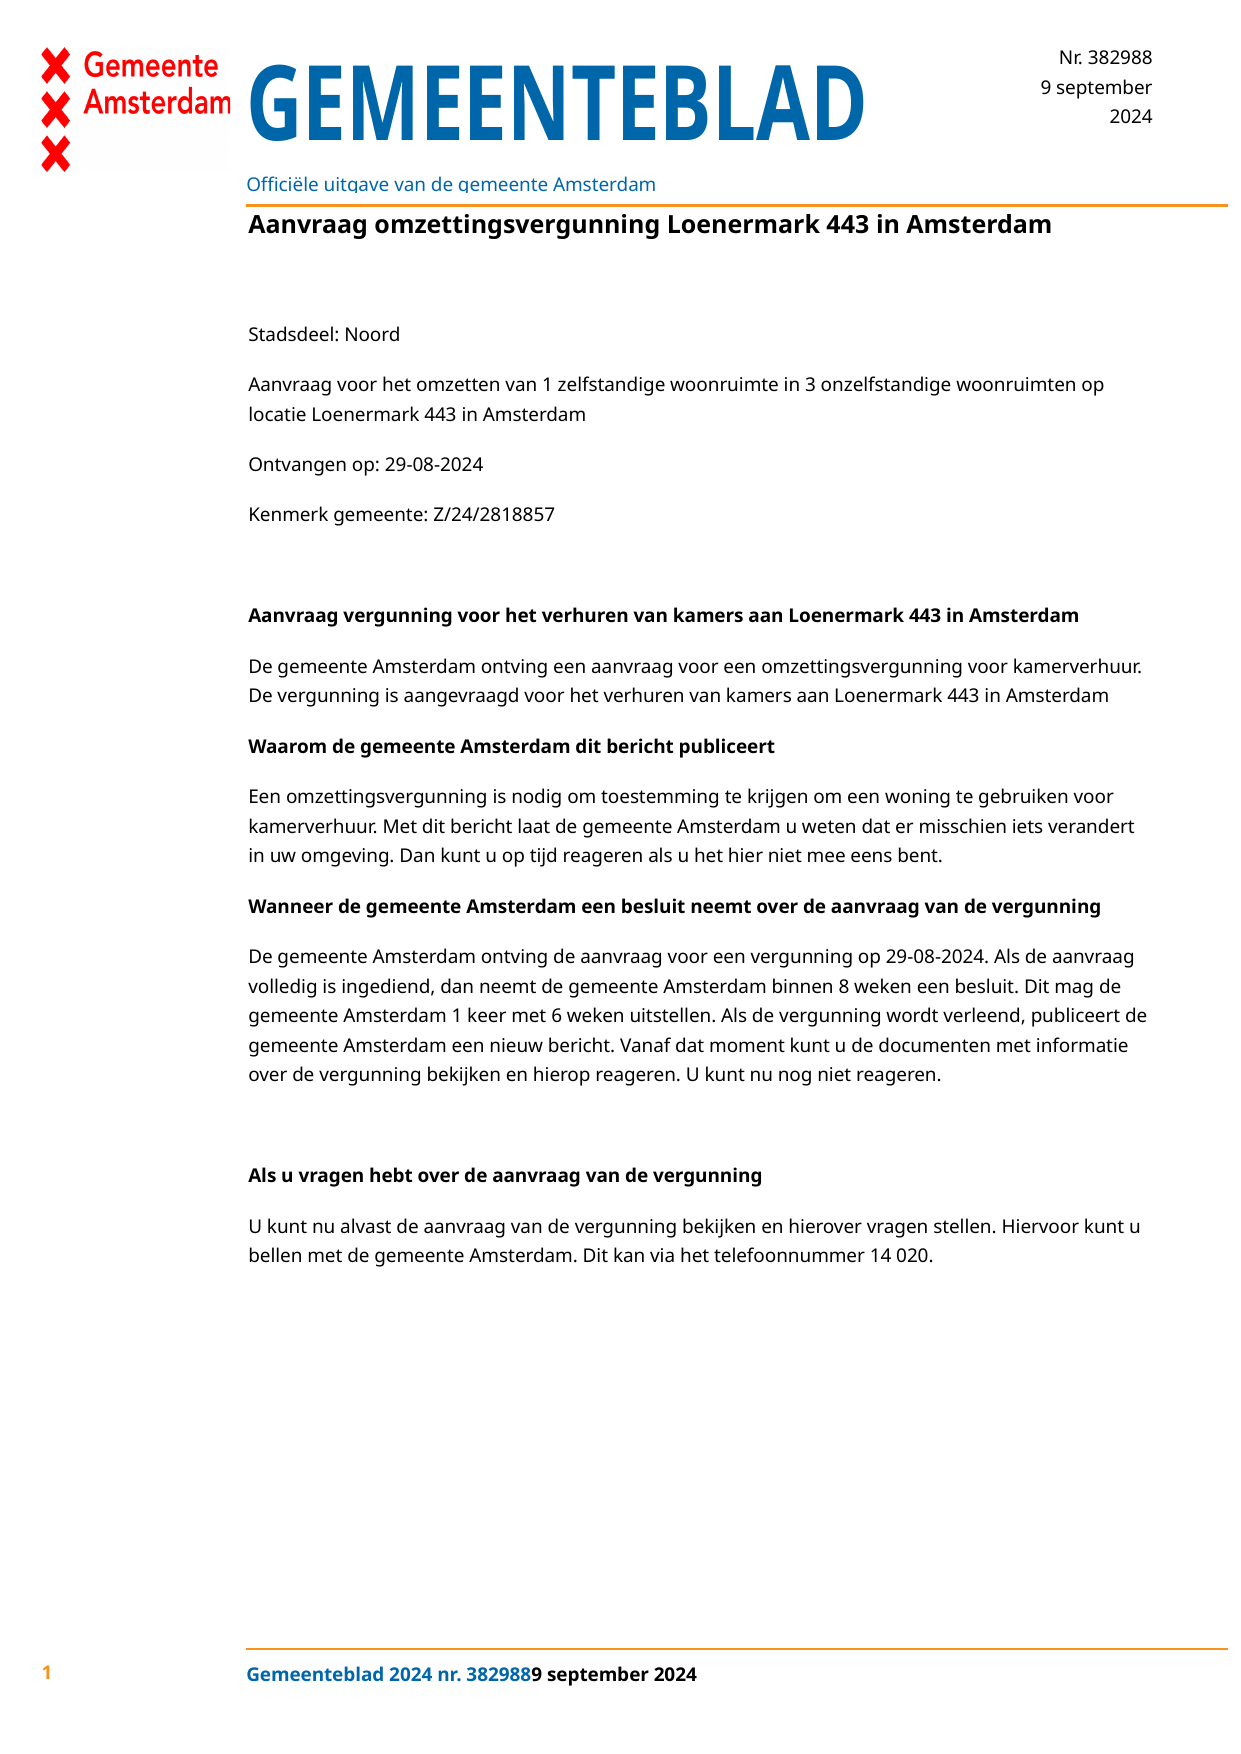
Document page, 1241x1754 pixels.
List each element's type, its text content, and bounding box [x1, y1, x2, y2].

text Een omzettingsvergunning is nodig om toestemming te krijgen om een woning te gebruiken voor kamerverhuur. Met dit bericht laat de gemeente Amsterdam u weten dat er misschien iets verandert in uw omgeving. Dan kunt u op tijd reageren als u het hier niet mee eens bent. [248, 783, 1152, 868]
text De gemeente Amsterdam ontving een aanvraag voor een omzettingsvergunning voor kamerverhuur. De vergunning is aangevraagd voor het verhuren van kamers aan Loenermark 443 in Amsterdam [248, 653, 1152, 708]
text De gemeente Amsterdam ontving de aanvraag voor een vergunning op 29-08-2024. Als de aanvraag volledig is ingediend, dan neemt de gemeente Amsterdam binnen 8 weken een besluit. Dit mag de gemeente Amsterdam 1 keer met 6 weken uitstellen. Als de vergunning wordt verleend, publiceert de gemeente Amsterdam een nieuw bericht. Vanaf dat moment kunt u de documenten met informatie over de vergunning bekijken en hierop reageren. U kunt nu nog niet reageren. [248, 943, 1152, 1087]
text Waarom de gemeente Amsterdam dit bericht publiceert [248, 733, 1152, 758]
picture [41, 47, 231, 172]
text Kenmerk gemeente: Z/24/2818857 [248, 502, 1152, 527]
text Ontvangen op: 29-08-2024 [248, 451, 1152, 477]
text Aanvraag omzettingsvergunning Loenermark 443 in Amsterdam [248, 207, 1152, 241]
text U kunt nu alvast de aanvraag van de vergunning bekijken en hierover vragen stellen. Hiervoor kunt u bellen met de gemeente Amsterdam. Dit kan via het telefoonnummer 14 020. [248, 1213, 1152, 1268]
text Aanvraag voor het omzetten van 1 zelfstandige woonruimte in 3 onzelfstandige woonruimten op locatie Loenermark 443 in Amsterdam [248, 371, 1152, 426]
text Als u vragen hebt over de aanvraag van de vergunning [248, 1162, 1152, 1188]
text Stadsdeel: Noord [248, 321, 1152, 346]
text Aanvraag vergunning voor het verhuren van kamers aan Loenermark 443 in Amsterdam [248, 602, 1152, 628]
text Wanneer de gemeente Amsterdam een besluit neemt over de aanvraag van de vergunning [248, 893, 1152, 918]
